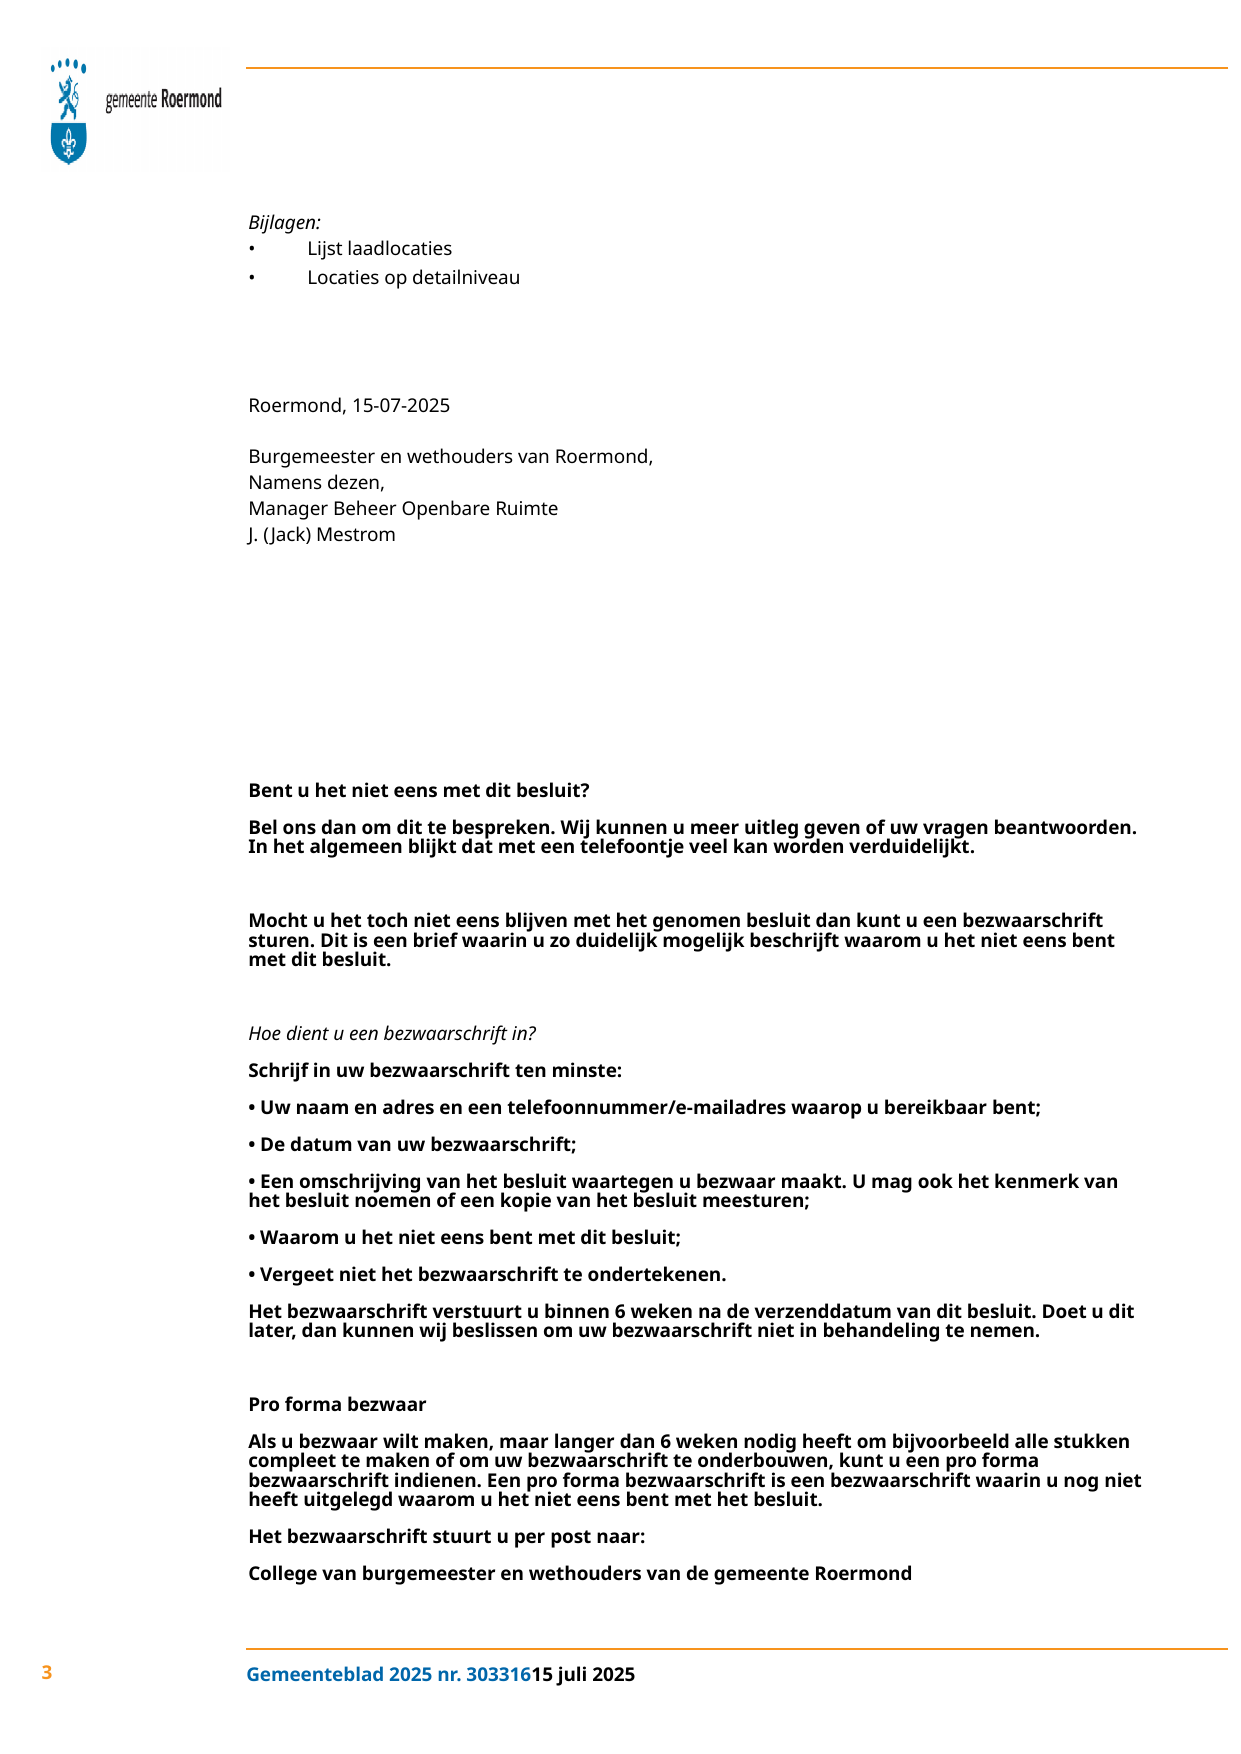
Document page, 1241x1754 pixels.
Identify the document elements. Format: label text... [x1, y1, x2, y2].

text Manager Beheer Openbare Ruimte [248, 495, 1152, 521]
text • Vergeet niet het bezwaarschrift te ondertekenen. [248, 1266, 1152, 1285]
text Schrijf in uw bezwaarschrift ten minste: [248, 1062, 1152, 1081]
text Roermond, 15-07-2025 [248, 392, 1152, 418]
text College van burgemeester en wethouders van de gemeente Roermond [248, 1565, 1152, 1584]
text • Waarom u het niet eens bent met dit besluit; [248, 1229, 1152, 1248]
picture [41, 47, 231, 172]
text Hoe dient u een bezwaarschrift in? [248, 1025, 1152, 1044]
text Als u bezwaar wilt maken, maar langer dan 6 weken nodig heeft om bijvoorbeeld alle stukken compleet te maken of om uw bezwaarschrift te onderbouwen, kunt u een pro forma bezwaarschrift indienen. Een pro forma bezwaarschrift is een bezwaarschrift waarin u nog niet heeft uitgelegd waarom u het niet eens bent met het besluit. [248, 1433, 1152, 1510]
text J. (Jack) Mestrom [248, 521, 1152, 547]
text Bijlagen: [248, 209, 1152, 235]
text Het bezwaarschrift verstuurt u binnen 6 weken na de verzenddatum van dit besluit. Doet u dit later, dan kunnen wij beslissen om uw bezwaarschrift niet in behandeling te nemen. [248, 1303, 1152, 1342]
text Namens dezen, [248, 469, 1152, 495]
list Locaties op detailniveau [248, 264, 1152, 290]
text Pro forma bezwaar [248, 1396, 1152, 1416]
text • Een omschrijving van het besluit waartegen u bezwaar maakt. U mag ook het kenmerk van het besluit noemen of een kopie van het besluit meesturen; [248, 1173, 1152, 1211]
text Bent u het niet eens met dit besluit? [248, 782, 1152, 801]
text Het bezwaarschrift stuurt u per post naar: [248, 1528, 1152, 1547]
text • Uw naam en adres en een telefoonnummer/e-mailadres waarop u bereikbaar bent; [248, 1099, 1152, 1118]
text Burgemeester en wethouders van Roermond, [248, 444, 1152, 469]
text Mocht u het toch niet eens blijven met het genomen besluit dan kunt u een bezwaarschrift sturen. Dit is een brief waarin u zo duidelijk mogelijk beschrijft waarom u het niet eens bent met dit besluit. [248, 912, 1152, 970]
text • De datum van uw bezwaarschrift; [248, 1136, 1152, 1155]
text Bel ons dan om dit te bespreken. Wij kunnen u meer uitleg geven of uw vragen beantwoorden. In het algemeen blijkt dat met een telefoontje veel kan worden verduidelijkt. [248, 819, 1152, 858]
list Lijst laadlocaties [248, 235, 1152, 261]
